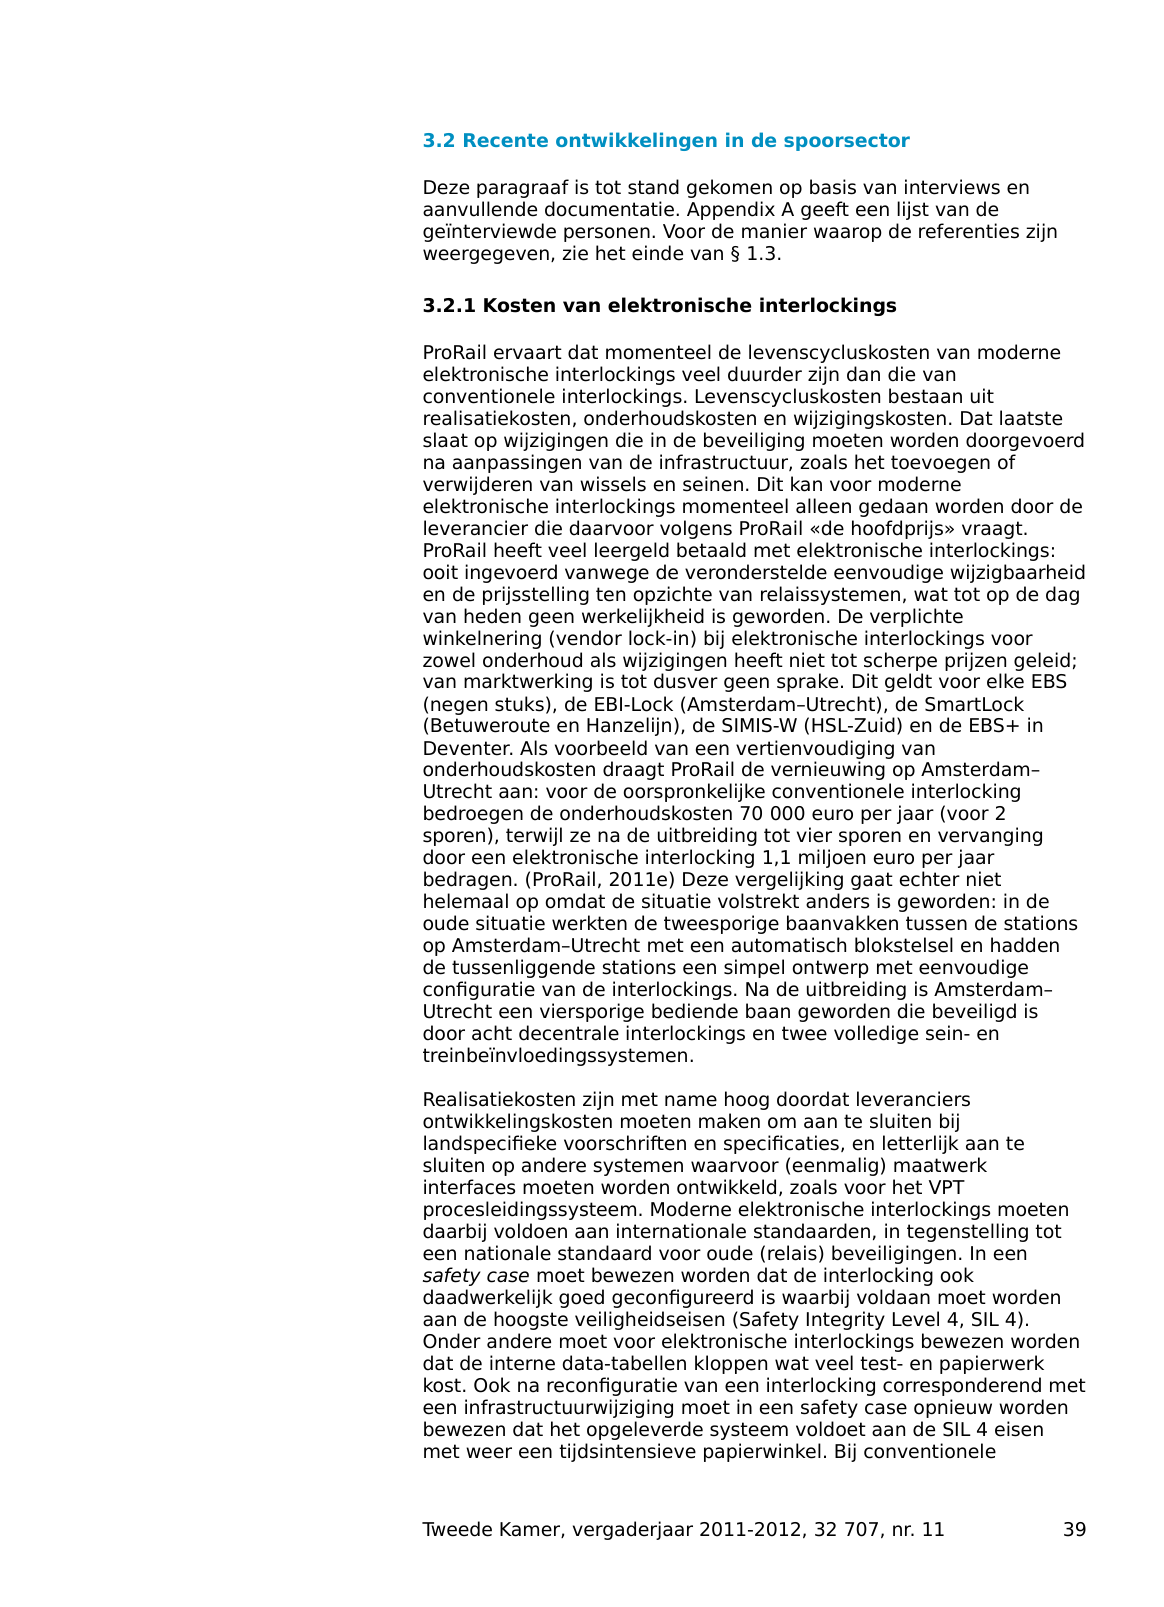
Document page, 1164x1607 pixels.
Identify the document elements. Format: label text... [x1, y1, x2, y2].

text Realisatiekosten zijn met name hoog doordat leveranciers ontwikkelingskosten moeten maken om aan te sluiten bij landspecifieke voorschriften en specificaties, en letterlijk aan te sluiten op andere systemen waarvoor (eenmalig) maatwerk interfaces moeten worden ontwikkeld, zoals voor het VPT procesleidingssysteem. Moderne elektronische interlockings moeten daarbij voldoen aan internationale standaarden, in tegenstelling tot een nationale standaard voor oude (relais) beveiligingen. In een safety case moet bewezen worden dat de interlocking ook daadwerkelijk goed geconfigureerd is waarbij voldaan moet worden aan de hoogste veiligheidseisen (Safety Integrity Level 4, SIL 4). Onder andere moet voor elektronische interlockings bewezen worden dat de interne data-tabellen kloppen wat veel test- en papierwerk kost. Ook na reconfiguratie van een interlocking corresponderend met een infrastructuurwijziging moet in een safety case opnieuw worden bewezen dat het opgeleverde systeem voldoet aan de SIL 4 eisen met weer een tijdsintensieve papierwinkel. Bij conventionele [422, 1089, 1087, 1463]
text ProRail ervaart dat momenteel de levenscycluskosten van moderne elektronische interlockings veel duurder zijn dan die van conventionele interlockings. Levenscycluskosten bestaan uit realisatiekosten, onderhoudskosten en wijzigingskosten. Dat laatste slaat op wijzigingen die in de beveiliging moeten worden doorgevoerd na aanpassingen van de infrastructuur, zoals het toevoegen of verwijderen van wissels en seinen. Dit kan voor moderne elektronische interlockings momenteel alleen gedaan worden door de leverancier die daarvoor volgens ProRail «de hoofdprijs» vraagt. ProRail heeft veel leergeld betaald met elektronische interlockings: ooit ingevoerd vanwege de veronderstelde eenvoudige wijzigbaarheid en de prijsstelling ten opzichte van relaissystemen, wat tot op de dag van heden geen werkelijkheid is geworden. De verplichte winkelnering (vendor lock-in) bij elektronische interlockings voor zowel onderhoud als wijzigingen heeft niet tot scherpe prijzen geleid; van marktwerking is tot dusver geen sprake. Dit geldt voor elke EBS (negen stuks), de EBI-Lock (Amsterdam–Utrecht), de SmartLock (Betuweroute en Hanzelijn), de SIMIS-W (HSL-Zuid) en de EBS+ in Deventer. Als voorbeeld van een vertienvoudiging van onderhoudskosten draagt ProRail de vernieuwing op Amsterdam–Utrecht aan: voor de oorspronkelijke conventionele interlocking bedroegen de onderhoudskosten 70 000 euro per jaar (voor 2 sporen), terwijl ze na de uitbreiding tot vier sporen en vervanging door een elektronische interlocking 1,1 miljoen euro per jaar bedragen. (ProRail, 2011e) Deze vergelijking gaat echter niet helemaal op omdat de situatie volstrekt anders is geworden: in de oude situatie werkten de tweesporige baanvakken tussen de stations op Amsterdam–Utrecht met een automatisch blokstelsel en hadden de tussenliggende stations een simpel ontwerp met eenvoudige configuratie van de interlockings. Na de uitbreiding is Amsterdam–Utrecht een viersporige bediende baan geworden die beveiligd is door acht decentrale interlockings en twee volledige sein- en treinbeïnvloedingssystemen. [422, 342, 1087, 1067]
subtitle 3.2.1 Kosten van elektronische interlockings [422, 295, 1087, 317]
subtitle 3.2 Recente ontwikkelingen in de spoorsector [422, 130, 1087, 152]
text Deze paragraaf is tot stand gekomen op basis van interviews en aanvullende documentatie. Appendix A geeft een lijst van de geïnterviewde personen. Voor de manier waarop de referenties zijn weergegeven, zie het einde van § 1.3. [422, 177, 1087, 265]
